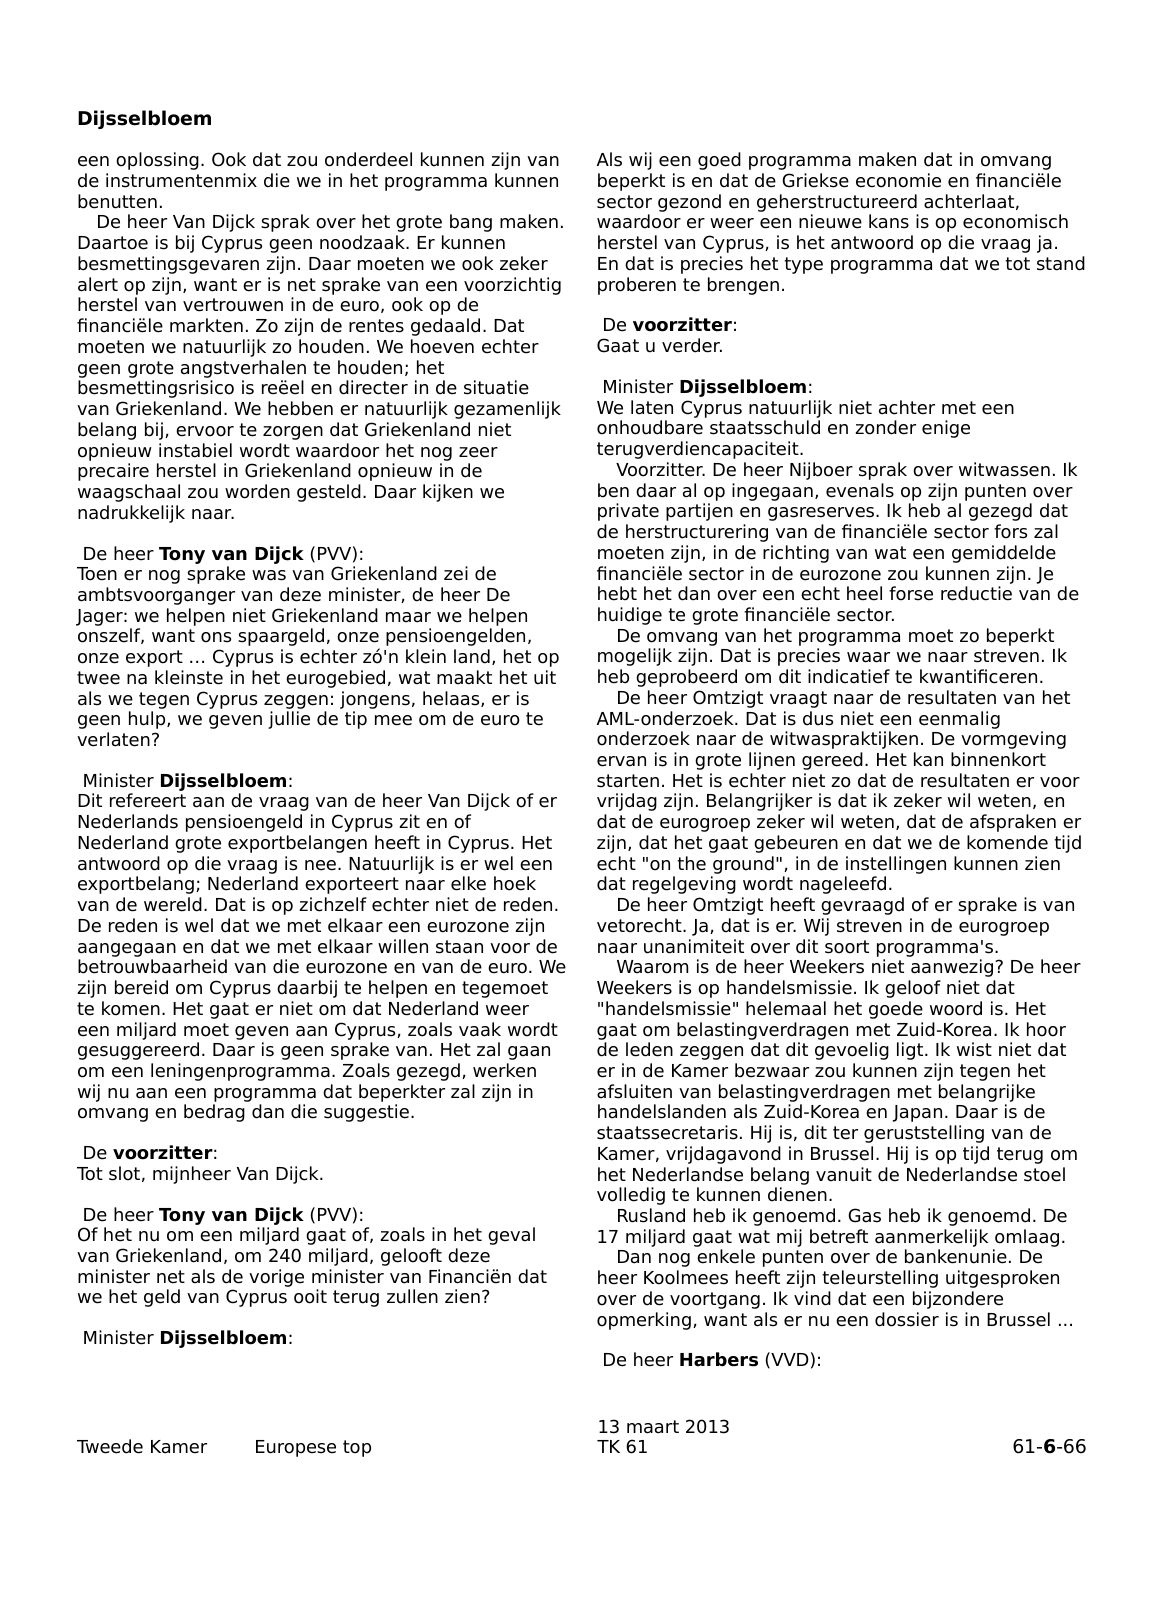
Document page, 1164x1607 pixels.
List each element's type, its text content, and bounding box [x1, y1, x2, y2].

text Dit refereert aan de vraag van de heer Van Dijck of er Nederlands pensioengeld in Cyprus zit en of Nederland grote exportbelangen heeft in Cyprus. Het antwoord op die vraag is nee. Natuurlijk is er wel een exportbelang; Nederland exporteert naar elke hoek van de wereld. Dat is op zichzelf echter niet de reden. De reden is wel dat we met elkaar een eurozone zijn aangegaan en dat we met elkaar willen staan voor de betrouwbaarheid van die eurozone en van de euro. We zijn bereid om Cyprus daarbij te helpen en tegemoet te komen. Het gaat er niet om dat Nederland weer een miljard moet geven aan Cyprus, zoals vaak wordt gesuggereerd. Daar is geen sprake van. Het zal gaan om een leningenprogramma. Zoals gezegd, werken wij nu aan een programma dat beperkter zal zijn in omvang en bedrag dan die suggestie. [77, 791, 567, 1123]
text een oplossing. Ook dat zou onderdeel kunnen zijn van de instrumentenmix die we in het programma kunnen benutten. [77, 150, 567, 212]
text De voorzitter: [77, 1143, 567, 1164]
text Minister Dijsselbloem: [77, 1328, 567, 1349]
text Gaat u verder. [596, 336, 1087, 357]
text De heer Omtzigt vraagt naar de resultaten van het AML-onderzoek. Dat is dus niet een eenmalig onderzoek naar de witwaspraktijken. De vormgeving ervan is in grote lijnen gereed. Het kan binnenkort starten. Het is echter niet zo dat de resultaten er voor vrijdag zijn. Belangrijker is dat ik zeker wil weten, en dat de eurogroep zeker wil weten, dat de afspraken er zijn, dat het gaat gebeuren en dat we de komende tijd echt "on the ground", in de instellingen kunnen zien dat regelgeving wordt nageleefd. [596, 688, 1087, 895]
text Voorzitter. De heer Nijboer sprak over witwassen. Ik ben daar al op ingegaan, evenals op zijn punten over private partijen en gasreserves. Ik heb al gezegd dat de herstructurering van de financiële sector fors zal moeten zijn, in de richting van wat een gemiddelde financiële sector in de eurozone zou kunnen zijn. Je hebt het dan over een echt heel forse reductie van de huidige te grote financiële sector. [596, 460, 1087, 626]
text Tot slot, mijnheer Van Dijck. [77, 1164, 567, 1184]
text De voorzitter: [596, 315, 1087, 336]
text Rusland heb ik genoemd. Gas heb ik genoemd. De 17 miljard gaat wat mij betreft aanmerkelijk omlaag. [596, 1206, 1087, 1247]
text We laten Cyprus natuurlijk niet achter met een onhoudbare staatsschuld en zonder enige terugverdiencapaciteit. [596, 397, 1087, 460]
text Toen er nog sprake was van Griekenland zei de ambtsvoorganger van deze minister, de heer De Jager: we helpen niet Griekenland maar we helpen onszelf, want ons spaargeld, onze pensioengelden, onze export … Cyprus is echter zó'n klein land, het op twee na kleinste in het eurogebied, wat maakt het uit als we tegen Cyprus zeggen: jongens, helaas, er is geen hulp, we geven jullie de tip mee om de euro te verlaten? [77, 564, 567, 751]
text De heer Harbers (VVD): [596, 1350, 1087, 1371]
text Dan nog enkele punten over de bankenunie. De heer Koolmees heeft zijn teleurstelling uitgesproken over de voortgang. Ik vind dat een bijzondere opmerking, want als er nu een dossier is in Brussel ... [596, 1247, 1087, 1330]
text Waarom is de heer Weekers niet aanwezig? De heer Weekers is op handelsmissie. Ik geloof niet dat "handelsmissie" helemaal het goede woord is. Het gaat om belastingverdragen met Zuid-Korea. Ik hoor de leden zeggen dat dit gevoelig ligt. Ik wist niet dat er in de Kamer bezwaar zou kunnen zijn tegen het afsluiten van belastingverdragen met belangrijke handelslanden als Zuid-Korea en Japan. Daar is de staatssecretaris. Hij is, dit ter geruststelling van de Kamer, vrijdagavond in Brussel. Hij is op tijd terug om het Nederlandse belang vanuit de Nederlandse stoel volledig te kunnen dienen. [596, 957, 1087, 1206]
text Of het nu om een miljard gaat of, zoals in het geval van Griekenland, om 240 miljard, gelooft deze minister net als de vorige minister van Financiën dat we het geld van Cyprus ooit terug zullen zien? [77, 1225, 567, 1308]
text Minister Dijsselbloem: [596, 377, 1087, 397]
text De heer Van Dijck sprak over het grote bang maken. Daartoe is bij Cyprus geen noodzaak. Er kunnen besmettingsgevaren zijn. Daar moeten we ook zeker alert op zijn, want er is net sprake van een voorzichtig herstel van vertrouwen in de euro, ook op de financiële markten. Zo zijn de rentes gedaald. Dat moeten we natuurlijk zo houden. We hoeven echter geen grote angstverhalen te houden; het besmettingsrisico is reëel en directer in de situatie van Griekenland. We hebben er natuurlijk gezamenlijk belang bij, ervoor te zorgen dat Griekenland niet opnieuw instabiel wordt waardoor het nog zeer precaire herstel in Griekenland opnieuw in de waagschaal zou worden gesteld. Daar kijken we nadrukkelijk naar. [77, 212, 567, 523]
text De heer Omtzigt heeft gevraagd of er sprake is van vetorecht. Ja, dat is er. Wij streven in de eurogroep naar unanimiteit over dit soort programma's. [596, 895, 1087, 957]
text Als wij een goed programma maken dat in omvang beperkt is en dat de Griekse economie en financiële sector gezond en geherstructureerd achterlaat, waardoor er weer een nieuwe kans is op economisch herstel van Cyprus, is het antwoord op die vraag ja. En dat is precies het type programma dat we tot stand proberen te brengen. [596, 150, 1087, 295]
text De omvang van het programma moet zo beperkt mogelijk zijn. Dat is precies waar we naar streven. Ik heb geprobeerd om dit indicatief te kwantificeren. [596, 626, 1087, 688]
text De heer Tony van Dijck (PVV): [77, 1204, 567, 1225]
text Minister Dijsselbloem: [77, 771, 567, 791]
text De heer Tony van Dijck (PVV): [77, 543, 567, 564]
